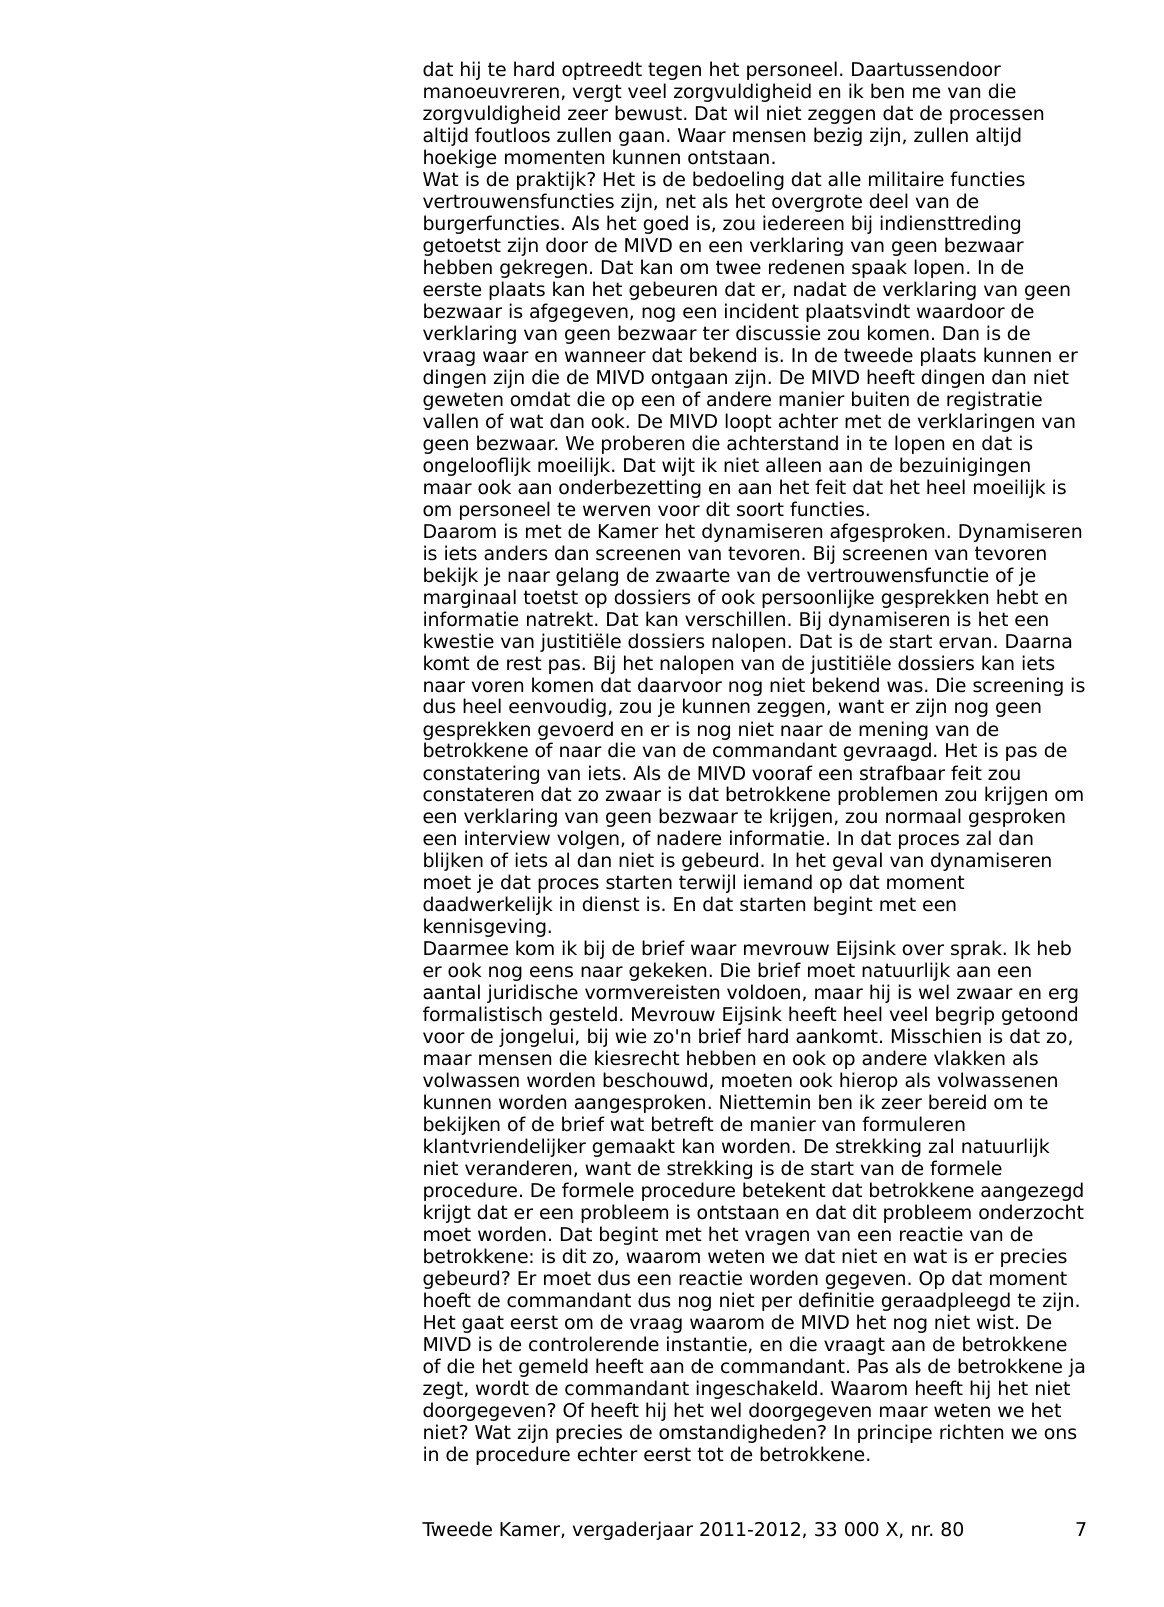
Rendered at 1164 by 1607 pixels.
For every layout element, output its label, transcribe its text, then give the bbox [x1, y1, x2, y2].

text Daarmee kom ik bij de brief waar mevrouw Eijsink over sprak. Ik heb er ook nog eens naar gekeken. Die brief moet natuurlijk aan een aantal juridische vormvereisten voldoen, maar hij is wel zwaar en erg formalistisch gesteld. Mevrouw Eijsink heeft heel veel begrip getoond voor de jongelui, bij wie zo'n brief hard aankomt. Misschien is dat zo, maar mensen die kiesrecht hebben en ook op andere vlakken als volwassen worden beschouwd, moeten ook hierop als volwassenen kunnen worden aangesproken. Niettemin ben ik zeer bereid om te bekijken of de brief wat betreft de manier van formuleren klantvriendelijker gemaakt kan worden. De strekking zal natuurlijk niet veranderen, want de strekking is de start van de formele procedure. De formele procedure betekent dat betrokkene aangezegd krijgt dat er een probleem is ontstaan en dat dit probleem onderzocht moet worden. Dat begint met het vragen van een reactie van de betrokkene: is dit zo, waarom weten we dat niet en wat is er precies gebeurd? Er moet dus een reactie worden gegeven. Op dat moment hoeft de commandant dus nog niet per definitie geraadpleegd te zijn. Het gaat eerst om de vraag waarom de MIVD het nog niet wist. De MIVD is de controlerende instantie, en die vraagt aan de betrokkene of die het gemeld heeft aan de commandant. Pas als de betrokkene ja zegt, wordt de commandant ingeschakeld. Waarom heeft hij het niet doorgegeven? Of heeft hij het wel doorgegeven maar weten we het niet? Wat zijn precies de omstandigheden? In principe richten we ons in de procedure echter eerst tot de betrokkene. [422, 938, 1087, 1466]
text Daarom is met de Kamer het dynamiseren afgesproken. Dynamiseren is iets anders dan screenen van tevoren. Bij screenen van tevoren bekijk je naar gelang de zwaarte van de vertrouwensfunctie of je marginaal toetst op dossiers of ook persoonlijke gesprekken hebt en informatie natrekt. Dat kan verschillen. Bij dynamiseren is het een kwestie van justitiële dossiers nalopen. Dat is de start ervan. Daarna komt de rest pas. Bij het nalopen van de justitiële dossiers kan iets naar voren komen dat daarvoor nog niet bekend was. Die screening is dus heel eenvoudig, zou je kunnen zeggen, want er zijn nog geen gesprekken gevoerd en er is nog niet naar de mening van de betrokkene of naar die van de commandant gevraagd. Het is pas de constatering van iets. Als de MIVD vooraf een strafbaar feit zou constateren dat zo zwaar is dat betrokkene problemen zou krijgen om een verklaring van geen bezwaar te krijgen, zou normaal gesproken een interview volgen, of nadere informatie. In dat proces zal dan blijken of iets al dan niet is gebeurd. In het geval van dynamiseren moet je dat proces starten terwijl iemand op dat moment daadwerkelijk in dienst is. En dat starten begint met een kennisgeving. [422, 521, 1087, 938]
text Wat is de praktijk? Het is de bedoeling dat alle militaire functies vertrouwensfuncties zijn, net als het overgrote deel van de burgerfuncties. Als het goed is, zou iedereen bij indiensttreding getoetst zijn door de MIVD en een verklaring van geen bezwaar hebben gekregen. Dat kan om twee redenen spaak lopen. In de eerste plaats kan het gebeuren dat er, nadat de verklaring van geen bezwaar is afgegeven, nog een incident plaatsvindt waardoor de verklaring van geen bezwaar ter discussie zou komen. Dan is de vraag waar en wanneer dat bekend is. In de tweede plaats kunnen er dingen zijn die de MIVD ontgaan zijn. De MIVD heeft dingen dan niet geweten omdat die op een of andere manier buiten de registratie vallen of wat dan ook. De MIVD loopt achter met de verklaringen van geen bezwaar. We proberen die achterstand in te lopen en dat is ongelooflijk moeilijk. Dat wijt ik niet alleen aan de bezuinigingen maar ook aan onderbezetting en aan het feit dat het heel moeilijk is om personeel te werven voor dit soort functies. [422, 169, 1087, 521]
text dat hij te hard optreedt tegen het personeel. Daartussendoor manoeuvreren, vergt veel zorgvuldigheid en ik ben me van die zorgvuldigheid zeer bewust. Dat wil niet zeggen dat de processen altijd foutloos zullen gaan. Waar mensen bezig zijn, zullen altijd hoekige momenten kunnen ontstaan. [422, 59, 1087, 169]
